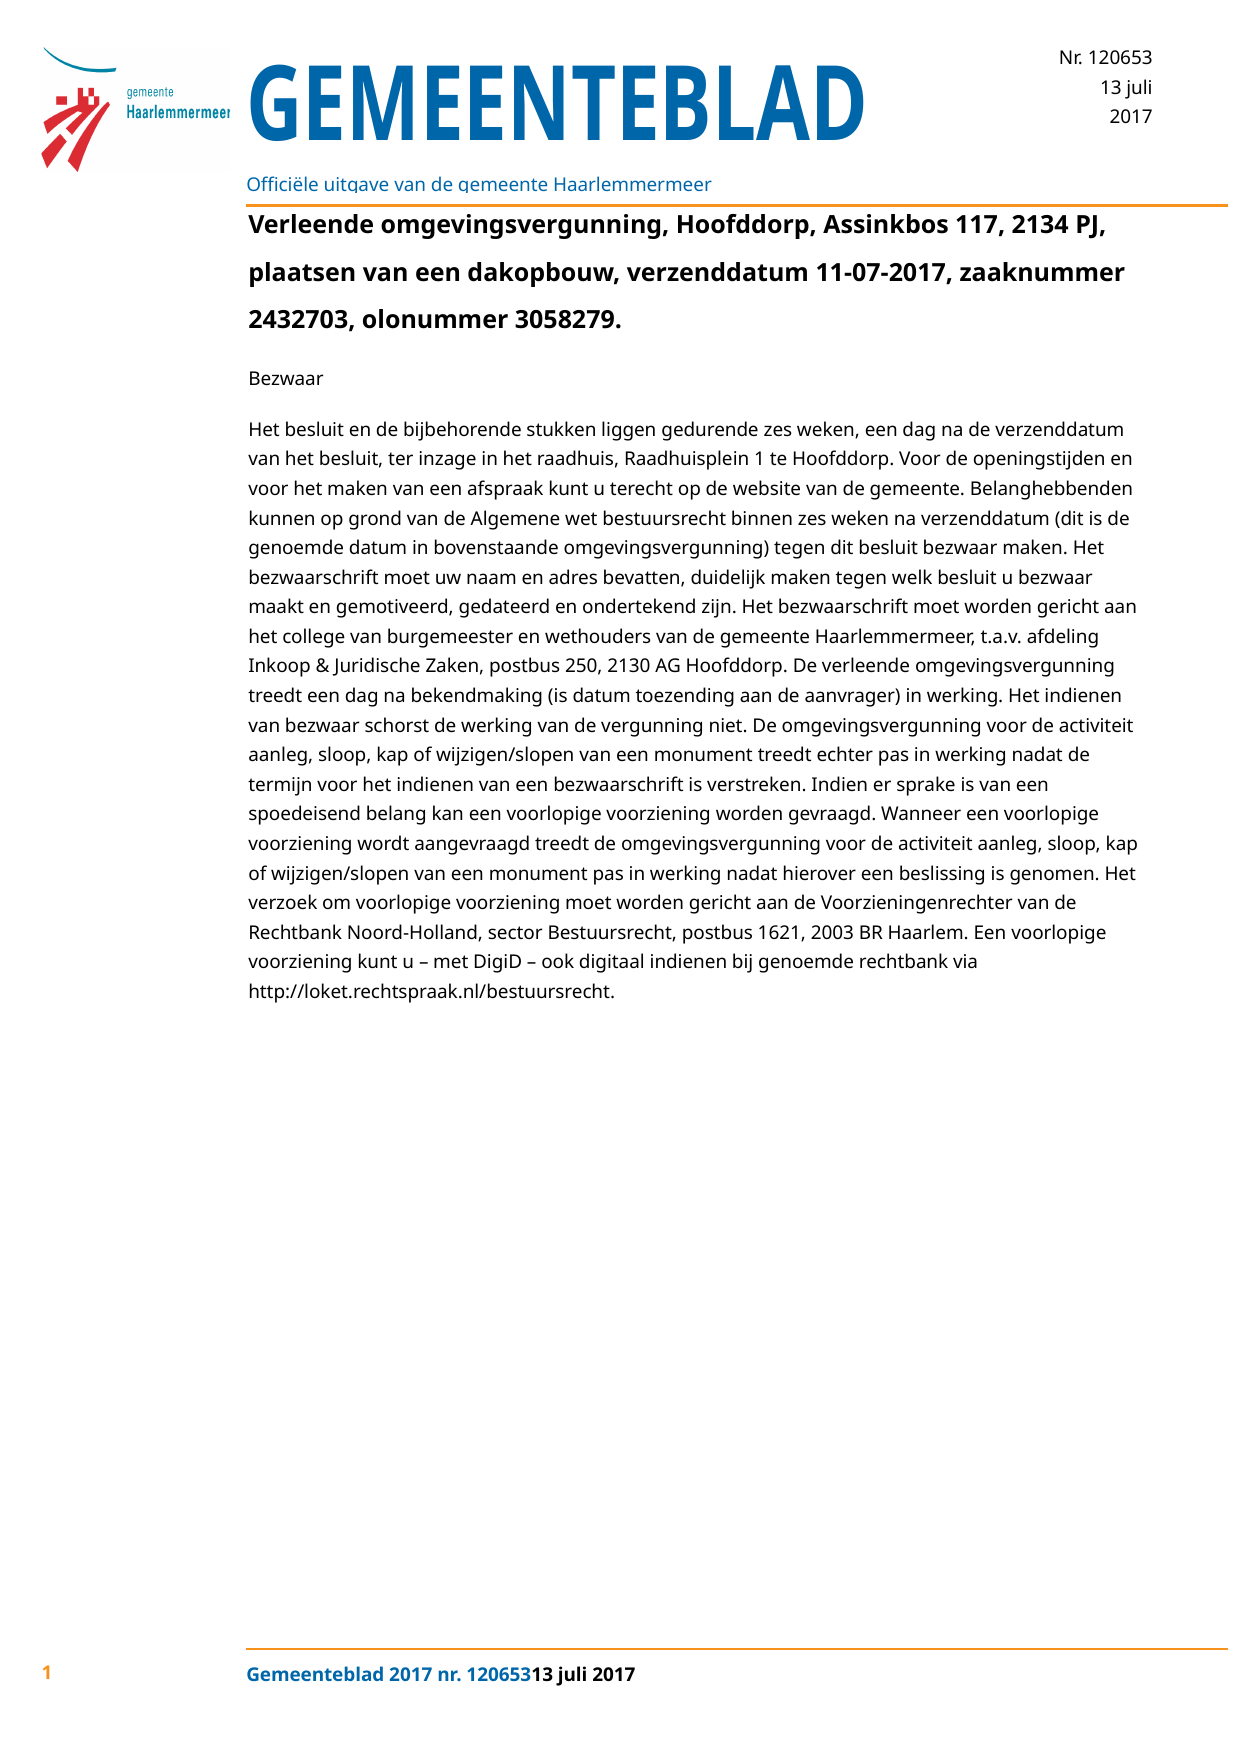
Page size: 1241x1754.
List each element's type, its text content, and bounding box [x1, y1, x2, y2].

text Bezwaar [248, 366, 1152, 391]
text Verleende omgevingsvergunning, Hoofddorp, Assinkbos 117, 2134 PJ, plaatsen van een dakopbouw, verzenddatum 11-07-2017, zaaknummer 2432703, olonummer 3058279. [248, 207, 1152, 336]
picture [41, 47, 231, 172]
text Het besluit en de bijbehorende stukken liggen gedurende zes weken, een dag na de verzenddatum van het besluit, ter inzage in het raadhuis, Raadhuisplein 1 te Hoofddorp. Voor de openingstijden en voor het maken van een afspraak kunt u terecht op de website van de gemeente. Belanghebbenden kunnen op grond van de Algemene wet bestuursrecht binnen zes weken na verzenddatum (dit is de genoemde datum in bovenstaande omgevingsvergunning) tegen dit besluit bezwaar maken. Het bezwaarschrift moet uw naam en adres bevatten, duidelijk maken tegen welk besluit u bezwaar maakt en gemotiveerd, gedateerd en ondertekend zijn. Het bezwaarschrift moet worden gericht aan het college van burgemeester en wethouders van de gemeente Haarlemmermeer, t.a.v. afdeling Inkoop & Juridische Zaken, postbus 250, 2130 AG Hoofddorp. De verleende omgevingsvergunning treedt een dag na bekendmaking (is datum toezending aan de aanvrager) in werking. Het indienen van bezwaar schorst de werking van de vergunning niet. De omgevingsvergunning voor de activiteit aanleg, sloop, kap of wijzigen/slopen van een monument treedt echter pas in werking nadat de termijn voor het indienen van een bezwaarschrift is verstreken. Indien er sprake is van een spoedeisend belang kan een voorlopige voorziening worden gevraagd. Wanneer een voorlopige voorziening wordt aangevraagd treedt de omgevingsvergunning voor de activiteit aanleg, sloop, kap of wijzigen/slopen van een monument pas in werking nadat hierover een beslissing is genomen. Het verzoek om voorlopige voorziening moet worden gericht aan de Voorzieningenrechter van de Rechtbank Noord-Holland, sector Bestuursrecht, postbus 1621, 2003 BR Haarlem. Een voorlopige voorziening kunt u – met DigiD – ook digitaal indienen bij genoemde rechtbank via http://loket.rechtspraak.nl/bestuursrecht. [248, 416, 1152, 1004]
